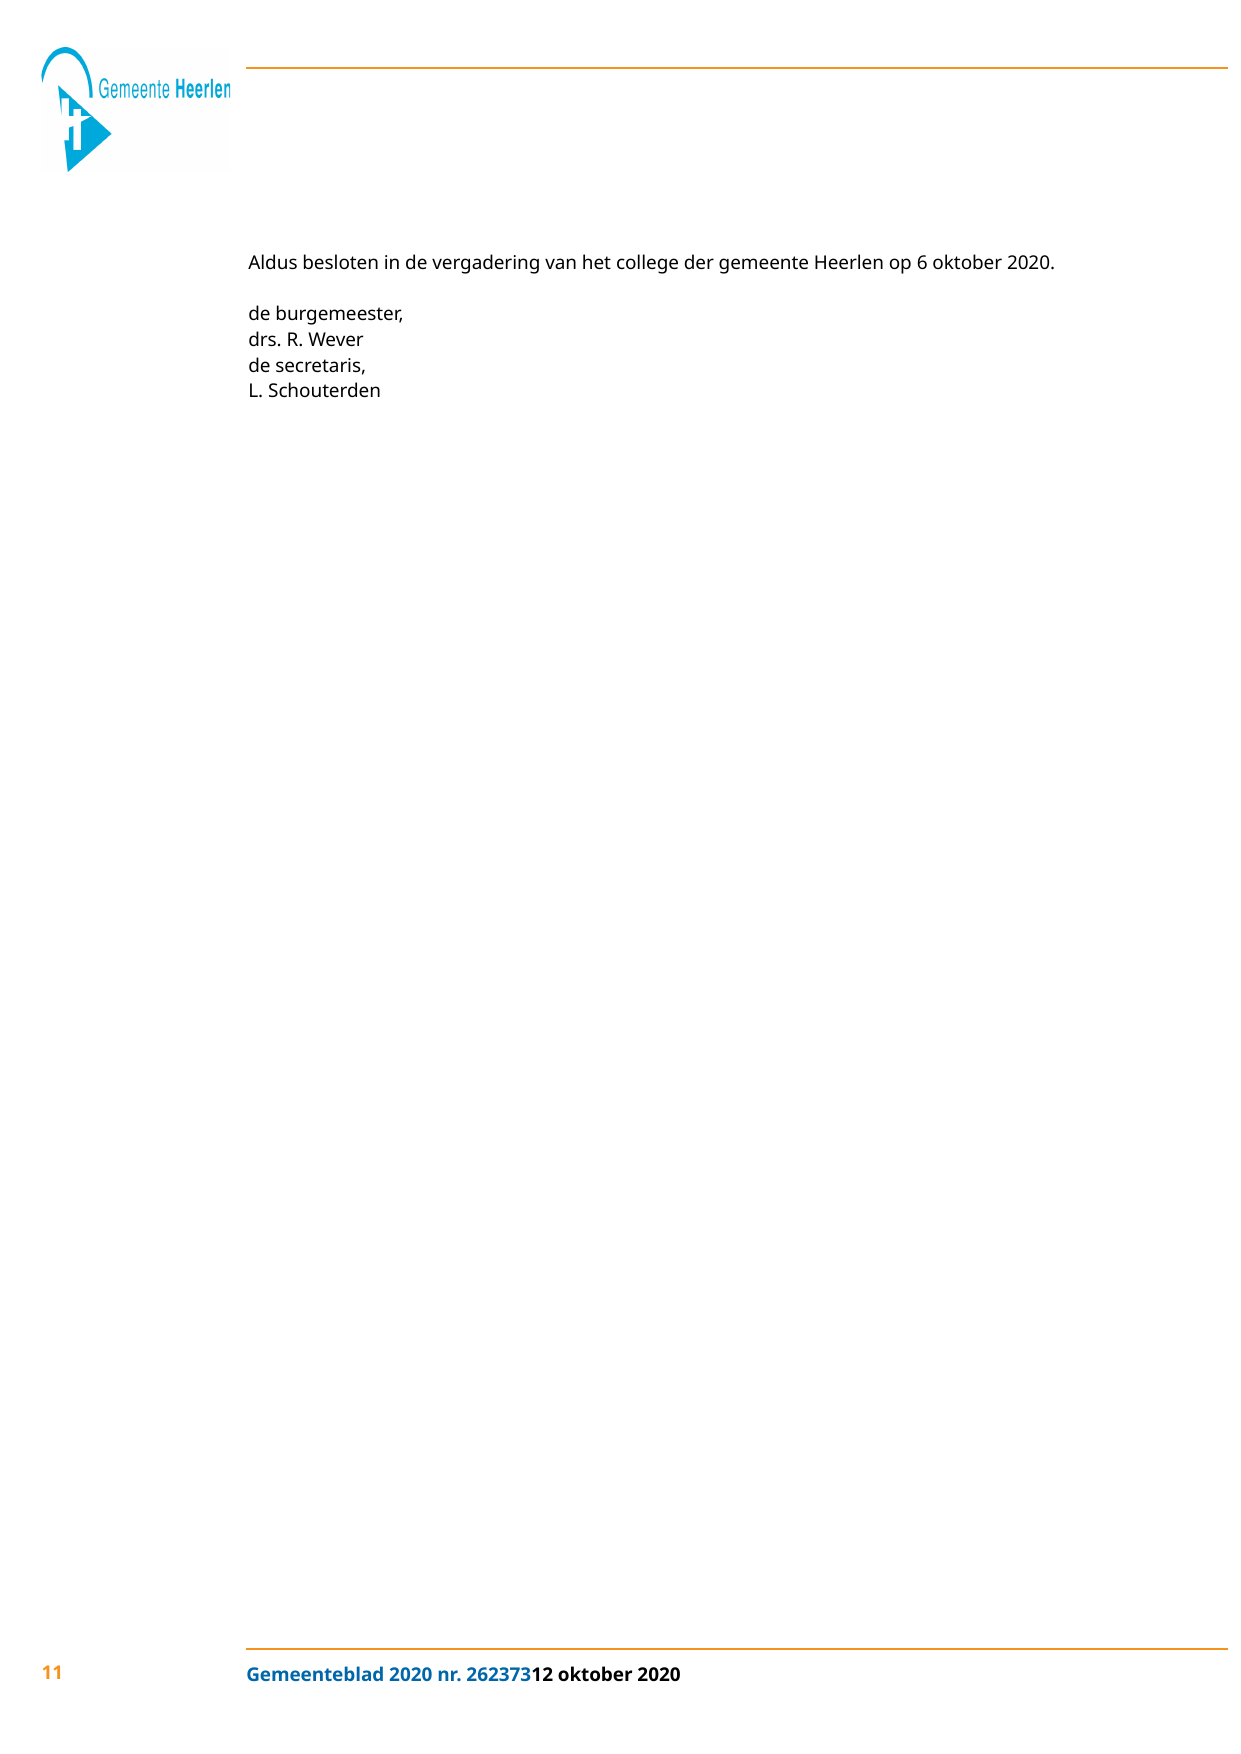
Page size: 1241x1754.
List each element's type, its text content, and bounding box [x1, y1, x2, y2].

text drs. R. Wever [248, 326, 1152, 352]
text de burgemeester, [248, 300, 1152, 326]
text Aldus besloten in de vergadering van het college der gemeente Heerlen op 6 oktober 2020. [248, 249, 1152, 274]
text de secretaris, [248, 352, 1152, 377]
text L. Schouterden [248, 377, 1152, 403]
picture [41, 47, 59, 70]
picture [41, 47, 231, 172]
